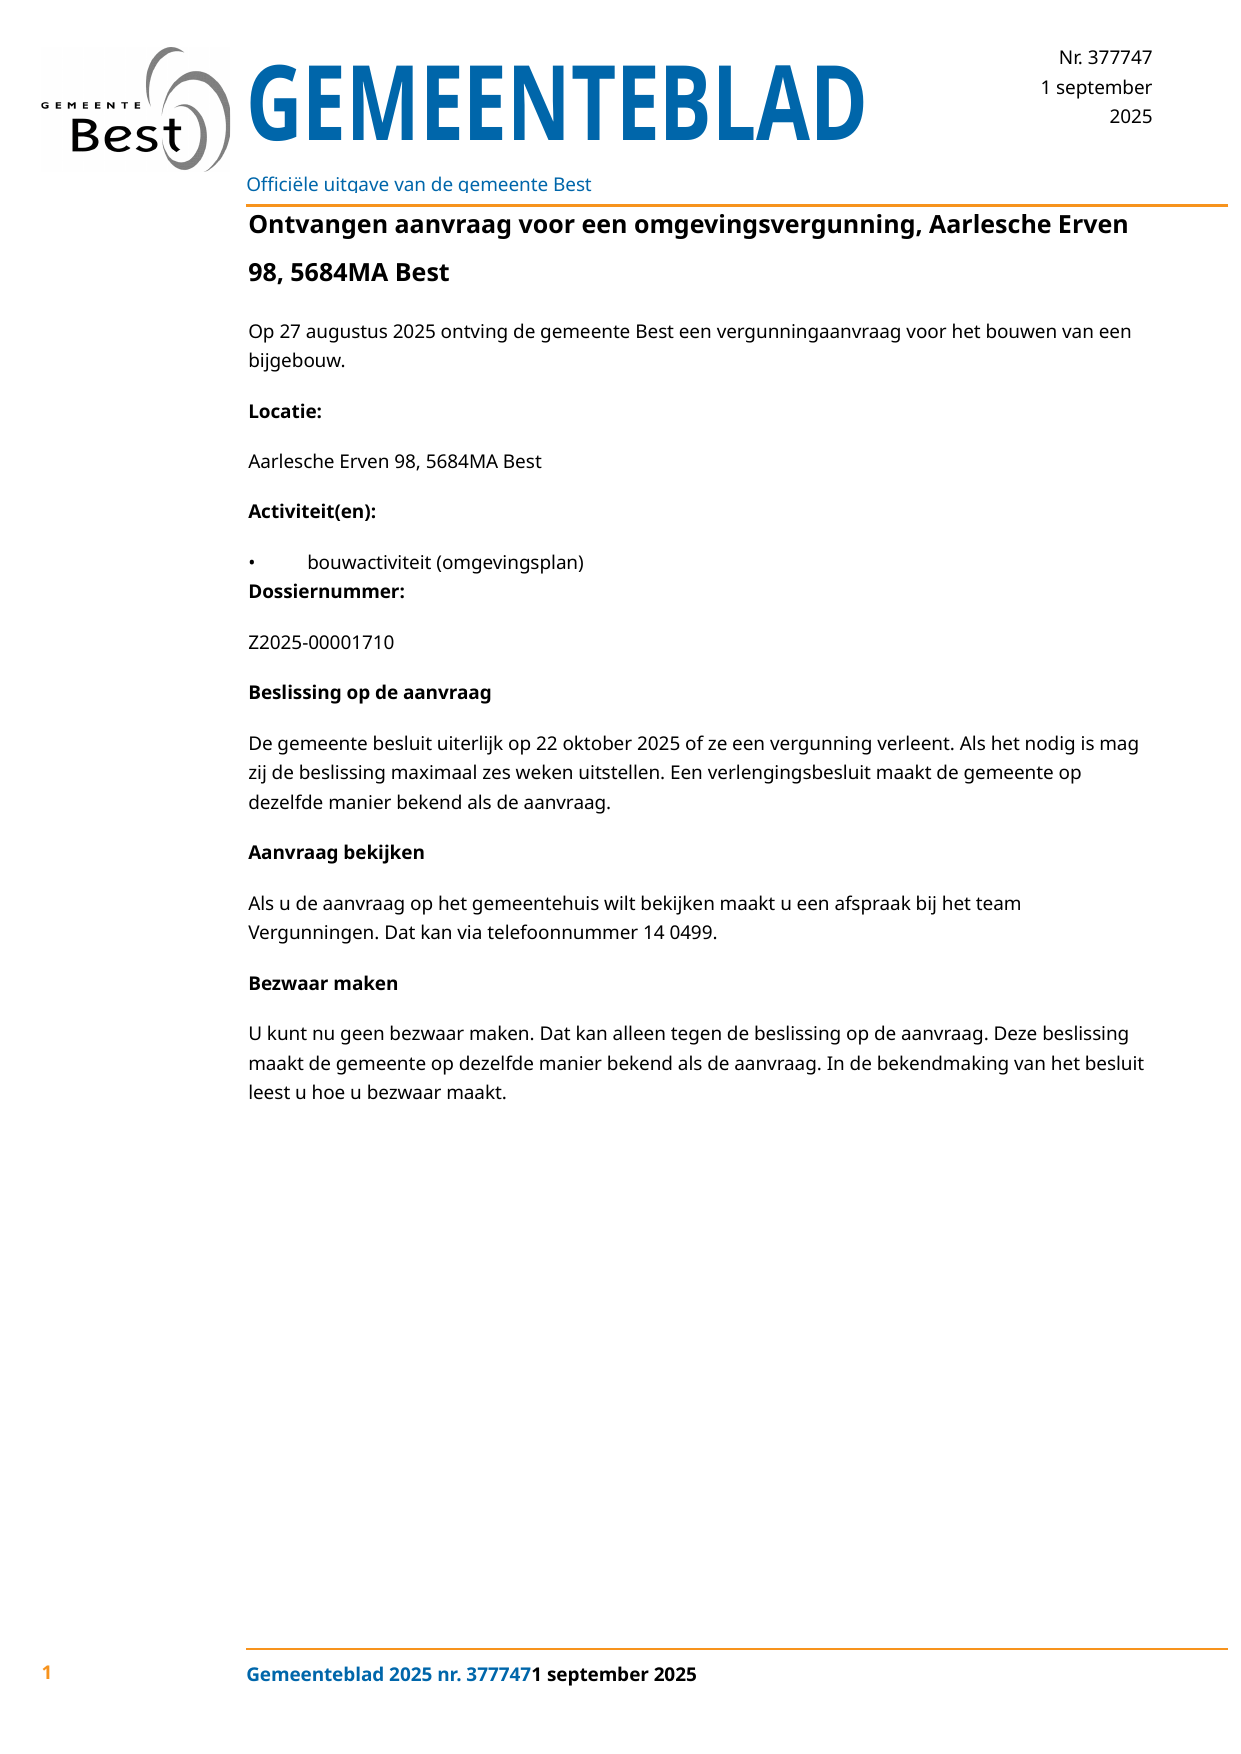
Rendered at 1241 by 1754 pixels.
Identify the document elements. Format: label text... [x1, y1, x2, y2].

picture [41, 47, 231, 172]
text Aanvraag bekijken [248, 839, 1152, 865]
text Locatie: [248, 398, 1152, 424]
text U kunt nu geen bezwaar maken. Dat kan alleen tegen de beslissing op de aanvraag. Deze beslissing maakt de gemeente op dezelfde manier bekend als de aanvraag. In de bekendmaking van het besluit leest u hoe u bezwaar maakt. [248, 1020, 1152, 1105]
text Op 27 augustus 2025 ontving de gemeente Best een vergunningaanvraag voor het bouwen van een bijgebouw. [248, 318, 1152, 373]
list bouwactiviteit (omgevingsplan) [248, 549, 1152, 575]
text Beslissing op de aanvraag [248, 679, 1152, 705]
text Bezwaar maken [248, 970, 1152, 996]
text Ontvangen aanvraag voor een omgevingsvergunning, Aarlesche Erven 98, 5684MA Best [248, 207, 1152, 288]
text Z2025-00001710 [248, 629, 1152, 655]
text Activiteit(en): [248, 499, 1152, 524]
text De gemeente besluit uiterlijk op 22 oktober 2025 of ze een vergunning verleent. Als het nodig is mag zij de beslissing maximaal zes weken uitstellen. Een verlengingsbesluit maakt de gemeente op dezelfde manier bekend als de aanvraag. [248, 730, 1152, 815]
text Als u de aanvraag op het gemeentehuis wilt bekijken maakt u een afspraak bij het team Vergunningen. Dat kan via telefoonnummer 14 0499. [248, 890, 1152, 945]
text Dossiernummer: [248, 579, 1152, 604]
text Aarlesche Erven 98, 5684MA Best [248, 448, 1152, 474]
